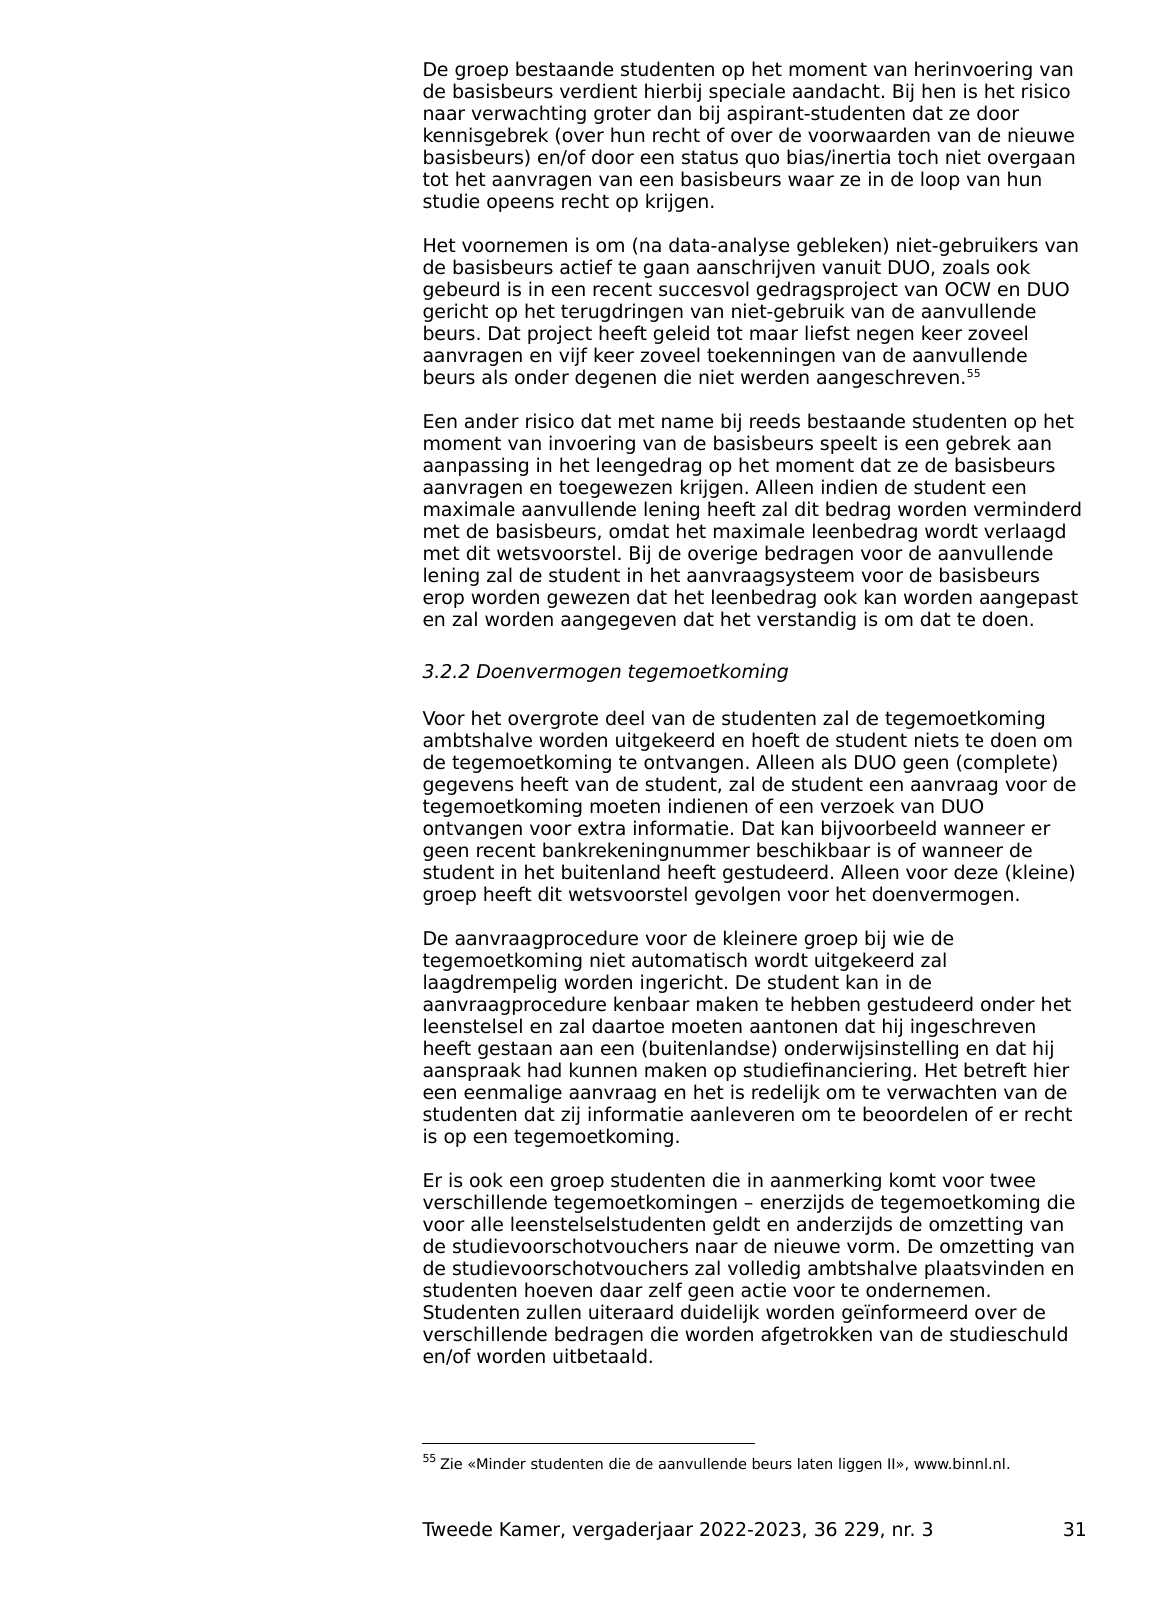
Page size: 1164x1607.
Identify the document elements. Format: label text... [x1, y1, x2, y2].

text De aanvraagprocedure voor de kleinere groep bij wie de tegemoetkoming niet automatisch wordt uitgekeerd zal laagdrempelig worden ingericht. De student kan in de aanvraagprocedure kenbaar maken te hebben gestudeerd onder het leenstelsel en zal daartoe moeten aantonen dat hij ingeschreven heeft gestaan aan een (buitenlandse) onderwijsinstelling en dat hij aanspraak had kunnen maken op studiefinanciering. Het betreft hier een eenmalige aanvraag en het is redelijk om te verwachten van de studenten dat zij informatie aanleveren om te beoordelen of er recht is op een tegemoetkoming. [422, 928, 1087, 1148]
text Er is ook een groep studenten die in aanmerking komt voor twee verschillende tegemoetkomingen – enerzijds de tegemoetkoming die voor alle leenstelselstudenten geldt en anderzijds de omzetting van de studievoorschotvouchers naar de nieuwe vorm. De omzetting van de studievoorschotvouchers zal volledig ambtshalve plaatsvinden en studenten hoeven daar zelf geen actie voor te ondernemen. Studenten zullen uiteraard duidelijk worden geïnformeerd over de verschillende bedragen die worden afgetrokken van de studieschuld en/of worden uitbetaald. [422, 1170, 1087, 1368]
text De groep bestaande studenten op het moment van herinvoering van de basisbeurs verdient hierbij speciale aandacht. Bij hen is het risico naar verwachting groter dan bij aspirant-studenten dat ze door kennisgebrek (over hun recht of over de voorwaarden van de nieuwe basisbeurs) en/of door een status quo bias/inertia toch niet overgaan tot het aanvragen van een basisbeurs waar ze in de loop van hun studie opeens recht op krijgen. [422, 59, 1087, 213]
text Voor het overgrote deel van de studenten zal de tegemoetkoming ambtshalve worden uitgekeerd en hoeft de student niets te doen om de tegemoetkoming te ontvangen. Alleen als DUO geen (complete) gegevens heeft van de student, zal de student een aanvraag voor de tegemoetkoming moeten indienen of een verzoek van DUO ontvangen voor extra informatie. Dat kan bijvoorbeeld wanneer er geen recent bankrekeningnummer beschikbaar is of wanneer de student in het buitenland heeft gestudeerd. Alleen voor deze (kleine) groep heeft dit wetsvoorstel gevolgen voor het doenvermogen. [422, 708, 1087, 906]
text Een ander risico dat met name bij reeds bestaande studenten op het moment van invoering van de basisbeurs speelt is een gebrek aan aanpassing in het leengedrag op het moment dat ze de basisbeurs aanvragen en toegewezen krijgen. Alleen indien de student een maximale aanvullende lening heeft zal dit bedrag worden verminderd met de basisbeurs, omdat het maximale leenbedrag wordt verlaagd met dit wetsvoorstel. Bij de overige bedragen voor de aanvullende lening zal de student in het aanvraagsysteem voor de basisbeurs erop worden gewezen dat het leenbedrag ook kan worden aangepast en zal worden aangegeven dat het verstandig is om dat te doen. [422, 411, 1087, 631]
text Zie «Minder studenten die de aanvullende beurs laten liggen II», www.binnl.nl. [422, 1452, 1087, 1474]
subtitle 3.2.2 Doenvermogen tegemoetkoming [422, 661, 1087, 683]
text Het voornemen is om (na data-analyse gebleken) niet-gebruikers van de basisbeurs actief te gaan aanschrijven vanuit DUO, zoals ook gebeurd is in een recent succesvol gedragsproject van OCW en DUO gericht op het terugdringen van niet-gebruik van de aanvullende beurs. Dat project heeft geleid tot maar liefst negen keer zoveel aanvragen en vijf keer zoveel toekenningen van de aanvullende beurs als onder degenen die niet werden aangeschreven. [422, 235, 1087, 389]
